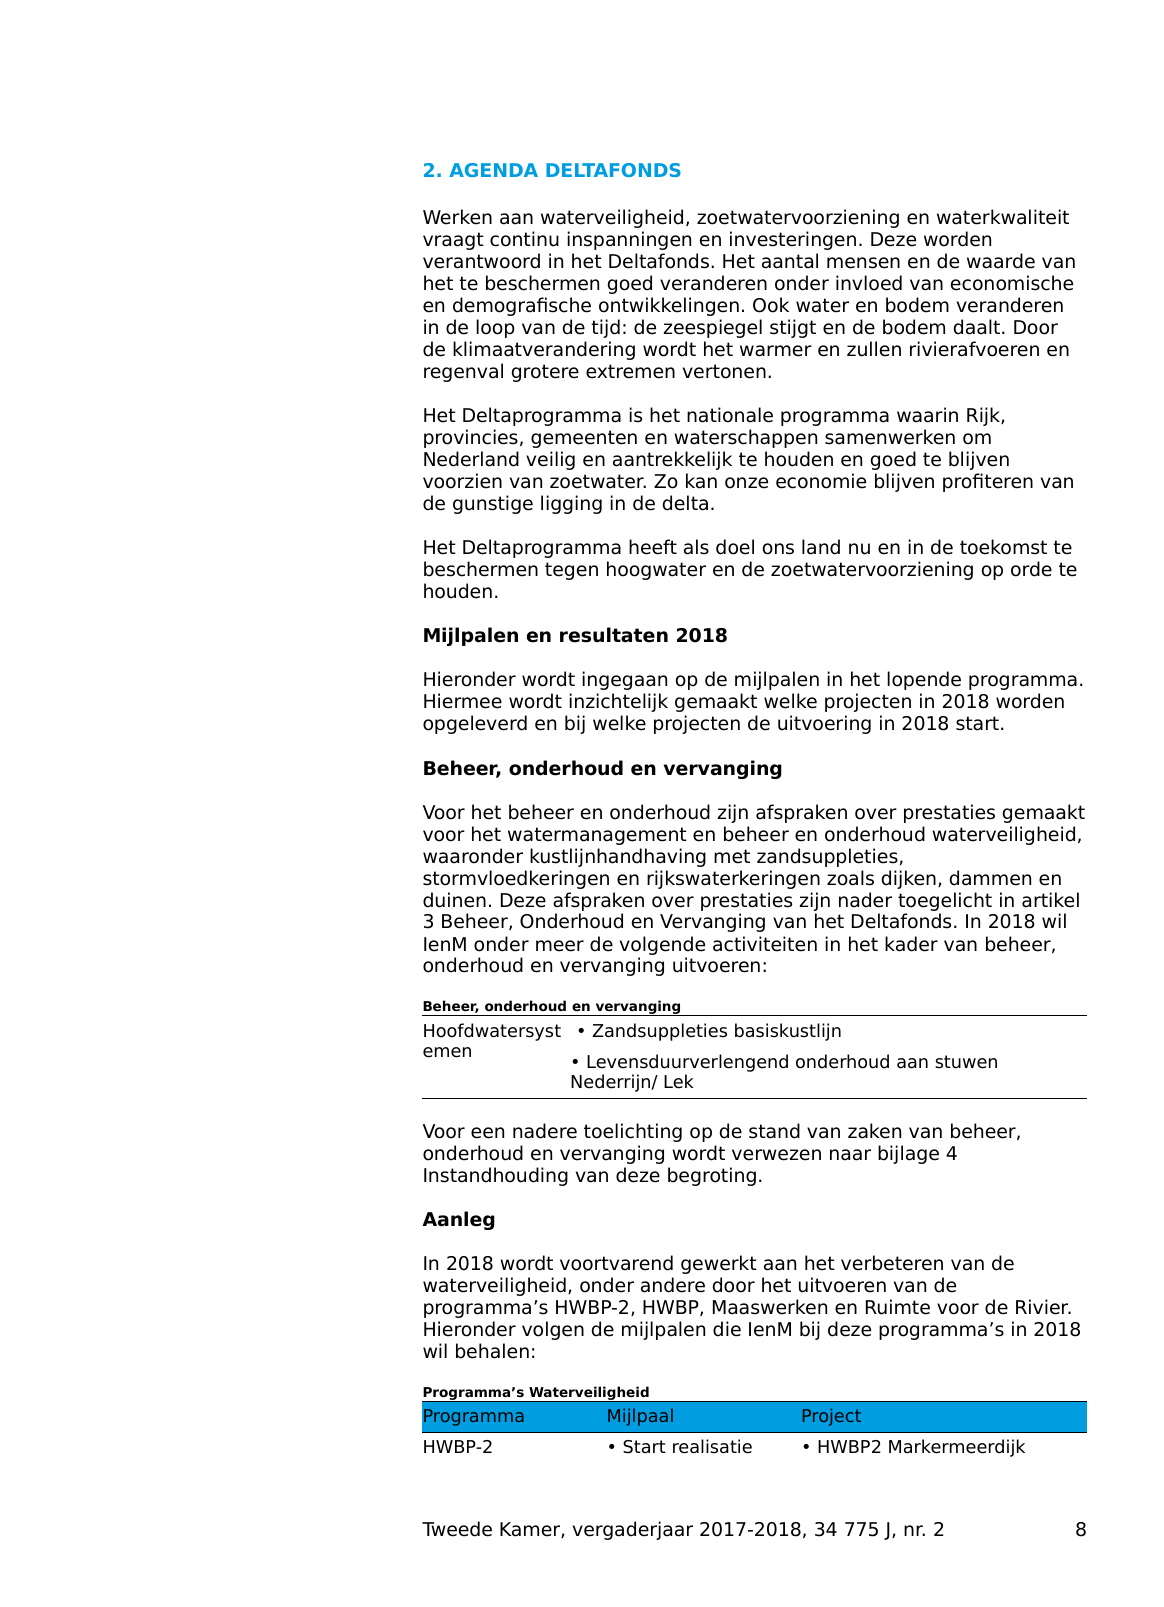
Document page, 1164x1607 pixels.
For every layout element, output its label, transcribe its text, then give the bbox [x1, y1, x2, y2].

table_header Beheer, onderhoud en vervanging [422, 999, 1087, 1015]
table_cell • HWBP2 Markermeerdijk [795, 1433, 1087, 1458]
table_cell Programma [422, 1402, 601, 1432]
subtitle Aanleg [422, 1209, 1087, 1231]
text In 2018 wordt voortvarend gewerkt aan het verbeteren van de waterveiligheid, onder andere door het uitvoeren van de programma’s HWBP-2, HWBP, Maaswerken en Ruimte voor de Rivier. Hieronder volgen de mijlpalen die IenM bij deze programma’s in 2018 wil behalen: [422, 1253, 1087, 1363]
text Het Deltaprogramma heeft als doel ons land nu en in de toekomst te beschermen tegen hoogwater en de zoetwatervoorziening op orde te houden. [422, 537, 1087, 603]
table_cell Hoofdwatersystemen [422, 1016, 570, 1098]
text Hieronder wordt ingegaan op de mijlpalen in het lopende programma. Hiermee wordt inzichtelijk gemaakt welke projecten in 2018 worden opgeleverd en bij welke projecten de uitvoering in 2018 start. [422, 669, 1087, 735]
text Werken aan waterveiligheid, zoetwatervoorziening en waterkwaliteit vraagt continu inspanningen en investeringen. Deze worden verantwoord in het Deltafonds. Het aantal mensen en de waarde van het te beschermen goed veranderen onder invloed van economische en demografische ontwikkelingen. Ook water en bodem veranderen in de loop van de tijd: de zeespiegel stijgt en de bodem daalt. Door de klimaatverandering wordt het warmer en zullen rivierafvoeren en regenval grotere extremen vertonen. [422, 207, 1087, 383]
text Voor een nadere toelichting op de stand van zaken van beheer, onderhoud en vervanging wordt verwezen naar bijlage 4 Instandhouding van deze begroting. [422, 1121, 1087, 1187]
text Voor het beheer en onderhoud zijn afspraken over prestaties gemaakt voor het watermanagement en beheer en onderhoud waterveiligheid, waaronder kustlijnhandhaving met zandsuppleties, stormvloedkeringen en rijkswaterkeringen zoals dijken, dammen en duinen. Deze afspraken over prestaties zijn nader toegelicht in artikel 3 Beheer, Onderhoud en Vervanging van het Deltafonds. In 2018 wil IenM onder meer de volgende activiteiten in het kader van beheer, onderhoud en vervanging uitvoeren: [422, 802, 1087, 977]
subtitle Mijlpalen en resultaten 2018 [422, 625, 1087, 647]
table_cell • Levensduurverlengend onderhoud aan stuwen Nederrijn/ Lek [570, 1046, 1087, 1098]
table_cell • Start realisatie [601, 1433, 795, 1458]
subtitle 2. AGENDA DELTAFONDS [422, 160, 1087, 182]
table_header Programma’s Waterveiligheid [422, 1385, 1087, 1401]
subtitle Beheer, onderhoud en vervanging [422, 757, 1087, 779]
table_cell • Zandsuppleties basiskustlijn [570, 1016, 1087, 1046]
table_cell Project [795, 1402, 1087, 1432]
text Het Deltaprogramma is het nationale programma waarin Rijk, provincies, gemeenten en waterschappen samenwerken om Nederland veilig en aantrekkelijk te houden en goed te blijven voorzien van zoetwater. Zo kan onze economie blijven profiteren van de gunstige ligging in de delta. [422, 405, 1087, 515]
table_cell HWBP-2 [422, 1433, 601, 1458]
table_cell Mijlpaal [601, 1402, 795, 1432]
